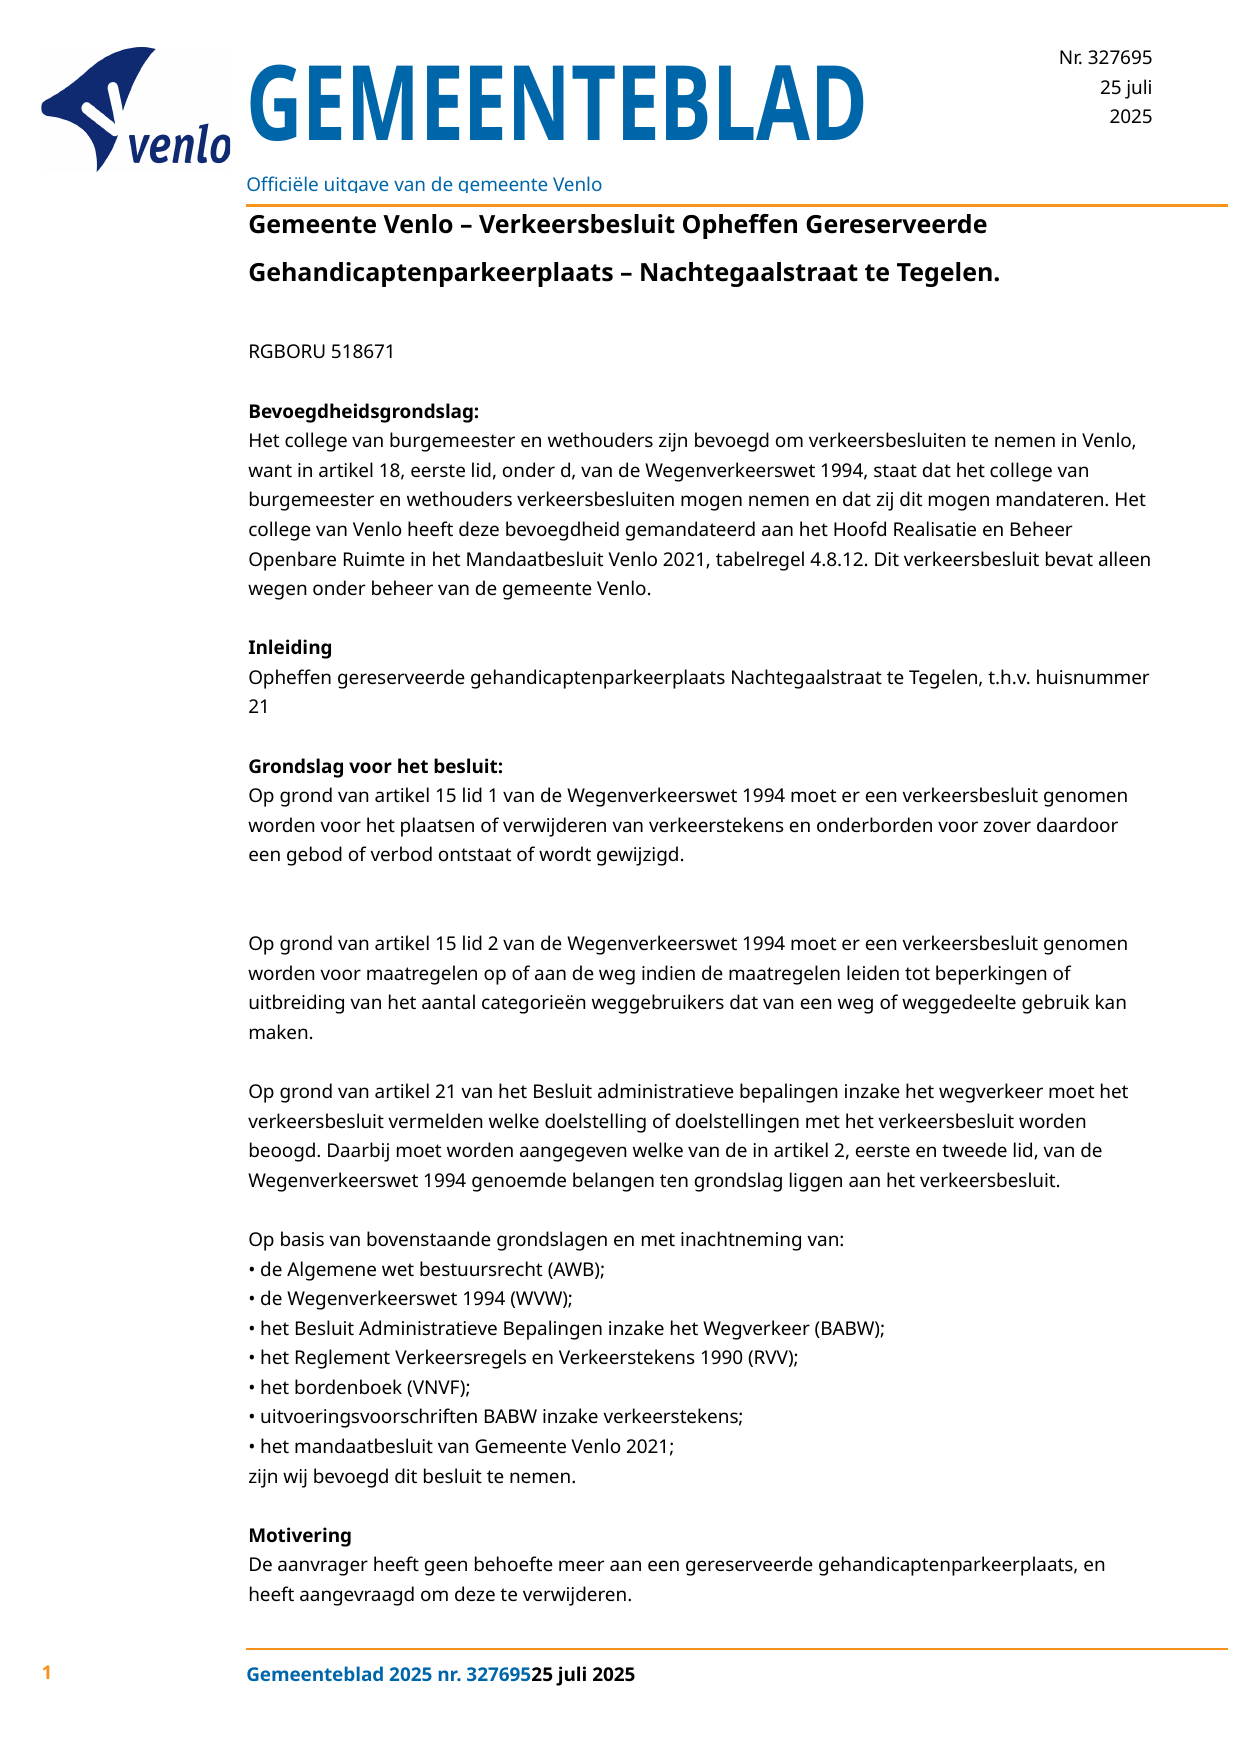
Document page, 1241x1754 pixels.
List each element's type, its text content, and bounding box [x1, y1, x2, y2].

text Gemeente Venlo – Verkeersbesluit Opheffen Gereserveerde Gehandicaptenparkeerplaats – Nachtegaalstraat te Tegelen. [248, 207, 1152, 288]
text • het Besluit Administratieve Bepalingen inzake het Wegverkeer (BABW); [248, 1315, 1152, 1341]
text Op grond van artikel 21 van het Besluit administratieve bepalingen inzake het wegverkeer moet het verkeersbesluit vermelden welke doelstelling of doelstellingen met het verkeersbesluit worden beoogd. Daarbij moet worden aangegeven welke van de in artikel 2, eerste en tweede lid, van de Wegenverkeerswet 1994 genoemde belangen ten grondslag liggen aan het verkeersbesluit. [248, 1078, 1152, 1193]
text Bevoegdheidsgrondslag: [248, 398, 1152, 423]
text Het college van burgemeester en wethouders zijn bevoegd om verkeersbesluiten te nemen in Venlo, want in artikel 18, eerste lid, onder d, van de Wegenverkeerswet 1994, staat dat het college van burgemeester en wethouders verkeersbesluiten mogen nemen en dat zij dit mogen mandateren. Het college van Venlo heeft deze bevoegdheid gemandateerd aan het Hoofd Realisatie en Beheer Openbare Ruimte in het Mandaatbesluit Venlo 2021, tabelregel 4.8.12. Dit verkeersbesluit bevat alleen wegen onder beheer van de gemeente Venlo. [248, 427, 1152, 601]
text • het Reglement Verkeersregels en Verkeerstekens 1990 (RVV); [248, 1344, 1152, 1370]
text De aanvrager heeft geen behoefte meer aan een gereserveerde gehandicaptenparkeerplaats, en heeft aangevraagd om deze te verwijderen. [248, 1552, 1152, 1607]
text • het mandaatbesluit van Gemeente Venlo 2021; [248, 1433, 1152, 1459]
text • de Wegenverkeerswet 1994 (WVW); [248, 1285, 1152, 1311]
text Inleiding [248, 634, 1152, 660]
text zijn wij bevoegd dit besluit te nemen. [248, 1463, 1152, 1488]
text • uitvoeringsvoorschriften BABW inzake verkeerstekens; [248, 1404, 1152, 1429]
text RGBORU 518671 [248, 339, 1152, 364]
text • de Algemene wet bestuursrecht (AWB); [248, 1256, 1152, 1281]
text Grondslag voor het besluit: [248, 753, 1152, 778]
text Op grond van artikel 15 lid 2 van de Wegenverkeerswet 1994 moet er een verkeersbesluit genomen worden voor maatregelen op of aan de weg indien de maatregelen leiden tot beperkingen of uitbreiding van het aantal categorieën weggebruikers dat van een weg of weggedeelte gebruik kan maken. [248, 930, 1152, 1045]
text Op grond van artikel 15 lid 1 van de Wegenverkeerswet 1994 moet er een verkeersbesluit genomen worden voor het plaatsen of verwijderen van verkeerstekens en onderborden voor zover daardoor een gebod of verbod ontstaat of wordt gewijzigd. [248, 782, 1152, 867]
text • het bordenboek (VNVF); [248, 1374, 1152, 1400]
picture [41, 47, 231, 172]
text Opheffen gereserveerde gehandicaptenparkeerplaats Nachtegaalstraat te Tegelen, t.h.v. huisnummer 21 [248, 664, 1152, 719]
text Motivering [248, 1522, 1152, 1548]
text Op basis van bovenstaande grondslagen en met inachtneming van: [248, 1226, 1152, 1252]
